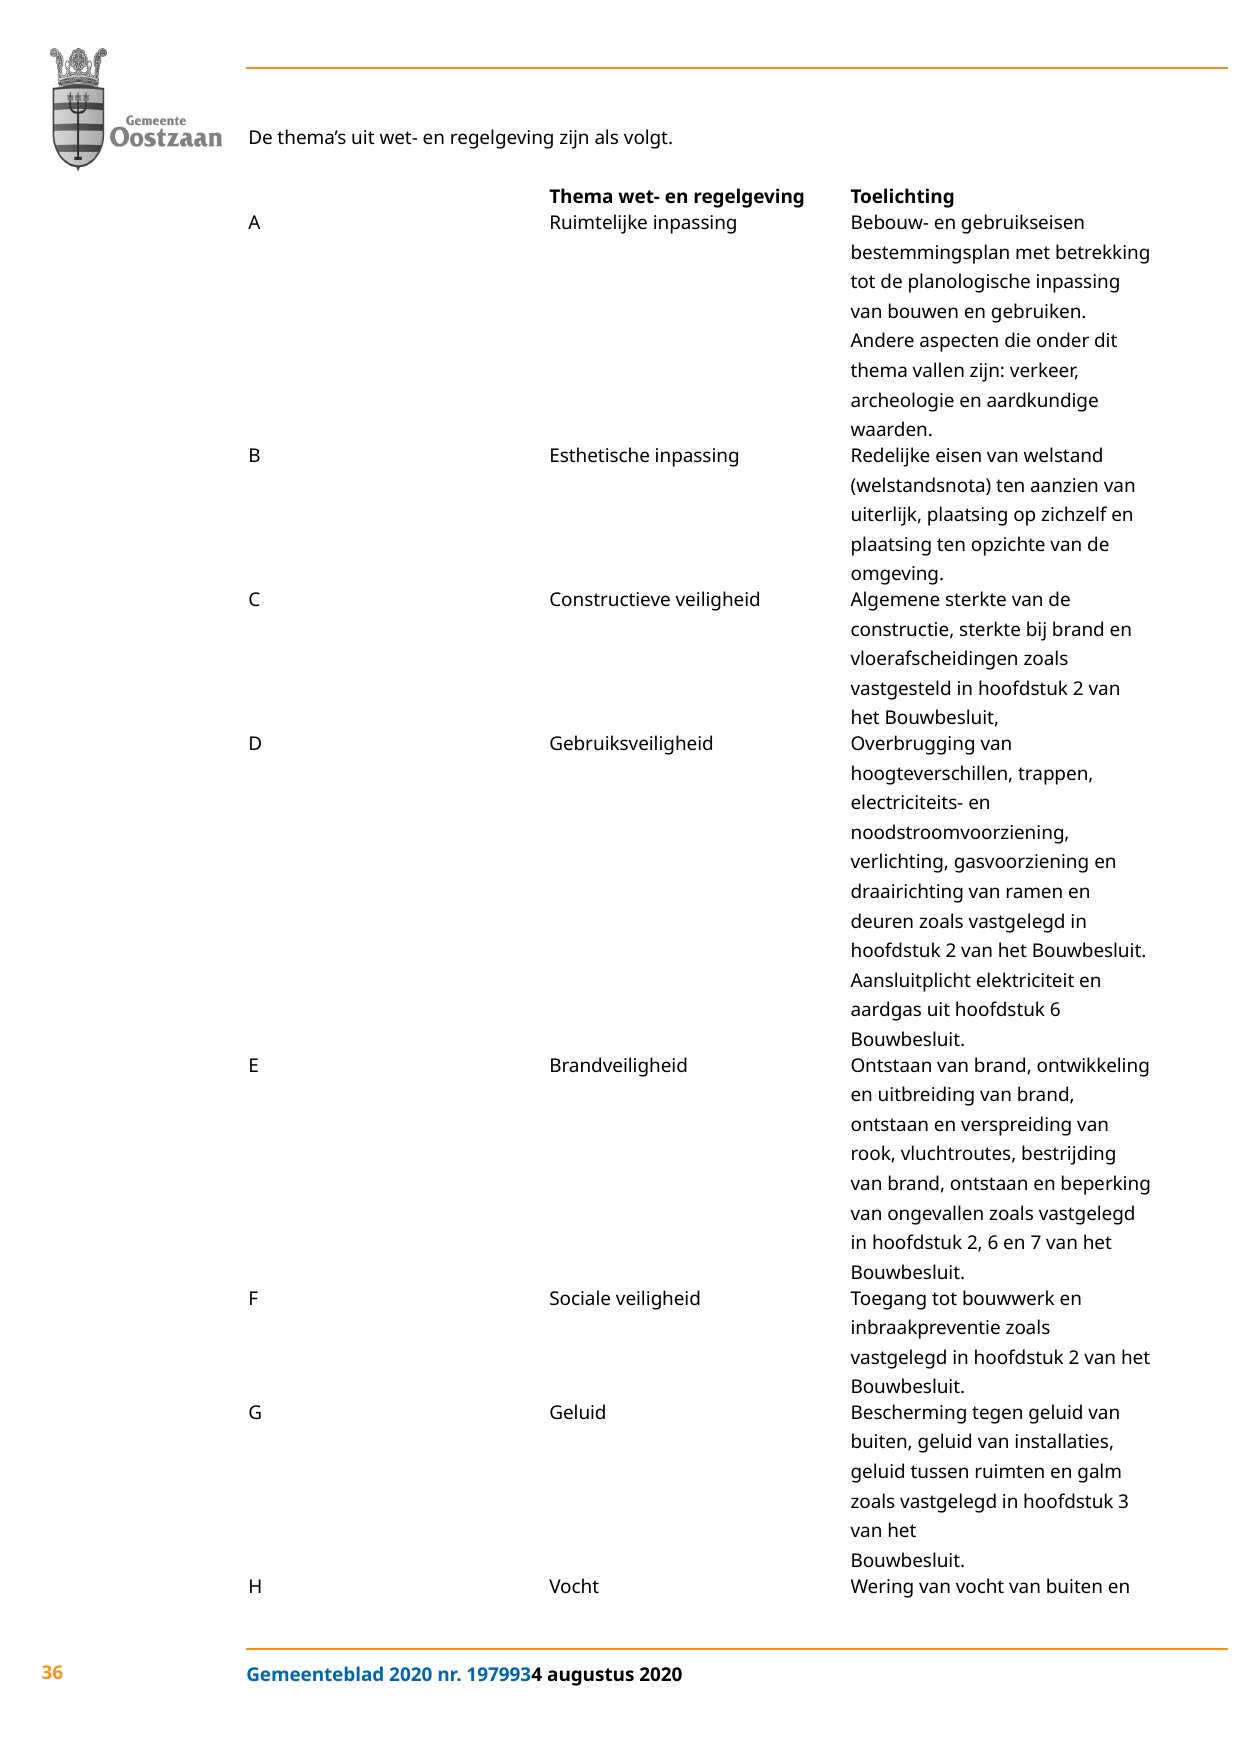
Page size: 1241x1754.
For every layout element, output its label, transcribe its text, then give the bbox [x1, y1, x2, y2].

table_cell Wering van vocht van buiten en [850, 1573, 1152, 1598]
table_cell Bescherming tegen geluid van buiten, geluid van installaties, geluid tussen ruimten en galm zoals vastgelegd in hoofdstuk 3 van het Bouwbesluit. [850, 1399, 1152, 1573]
table_cell Ruimtelijke inpassing [549, 209, 850, 442]
table_cell Gebruiksveiligheid [549, 730, 850, 1052]
table_cell Bebouw- en gebruikseisen bestemmingsplan met betrekking tot de planologische inpassing van bouwen en gebruiken. Andere aspecten die onder dit thema vallen zijn: verkeer, archeologie en aardkundige waarden. [850, 209, 1152, 442]
table_cell E [248, 1052, 549, 1285]
table_cell Brandveiligheid [549, 1052, 850, 1285]
table_cell Vocht [549, 1573, 850, 1598]
table_cell Ontstaan van brand, ontwikkeling en uitbreiding van brand, ontstaan en verspreiding van rook, vluchtroutes, bestrijding van brand, ontstaan en beperking van ongevallen zoals vastgelegd in hoofdstuk 2, 6 en 7 van het Bouwbesluit. [850, 1052, 1152, 1285]
table_header [248, 184, 549, 209]
table_cell Geluid [549, 1399, 850, 1573]
table_cell C [248, 586, 549, 730]
table_cell B [248, 442, 549, 586]
table_cell Sociale veiligheid [549, 1285, 850, 1399]
table_header Thema wet- en regelgeving [549, 184, 850, 209]
table_header Toelichting [850, 184, 1152, 209]
text De thema’s uit wet- en regelgeving zijn als volgt. [248, 124, 1152, 150]
table_cell F [248, 1285, 549, 1399]
table_cell Algemene sterkte van de constructie, sterkte bij brand en vloerafscheidingen zoals vastgesteld in hoofdstuk 2 van het Bouwbesluit, [850, 586, 1152, 730]
table_cell Redelijke eisen van welstand (welstandsnota) ten aanzien van uiterlijk, plaatsing op zichzelf en plaatsing ten opzichte van de omgeving. [850, 442, 1152, 586]
table_cell H [248, 1573, 549, 1598]
picture [41, 47, 231, 172]
table_cell Esthetische inpassing [549, 442, 850, 586]
table_cell D [248, 730, 549, 1052]
table_cell Toegang tot bouwwerk en inbraakpreventie zoals vastgelegd in hoofdstuk 2 van het Bouwbesluit. [850, 1285, 1152, 1399]
table_cell Constructieve veiligheid [549, 586, 850, 730]
table_cell A [248, 209, 549, 442]
table_cell Overbrugging van hoogteverschillen, trappen, electriciteits‐ en noodstroomvoorziening, verlichting, gasvoorziening en draairichting van ramen en deuren zoals vastgelegd in hoofdstuk 2 van het Bouwbesluit. Aansluitplicht elektriciteit en aardgas uit hoofdstuk 6 Bouwbesluit. [850, 730, 1152, 1052]
table_cell G [248, 1399, 549, 1573]
